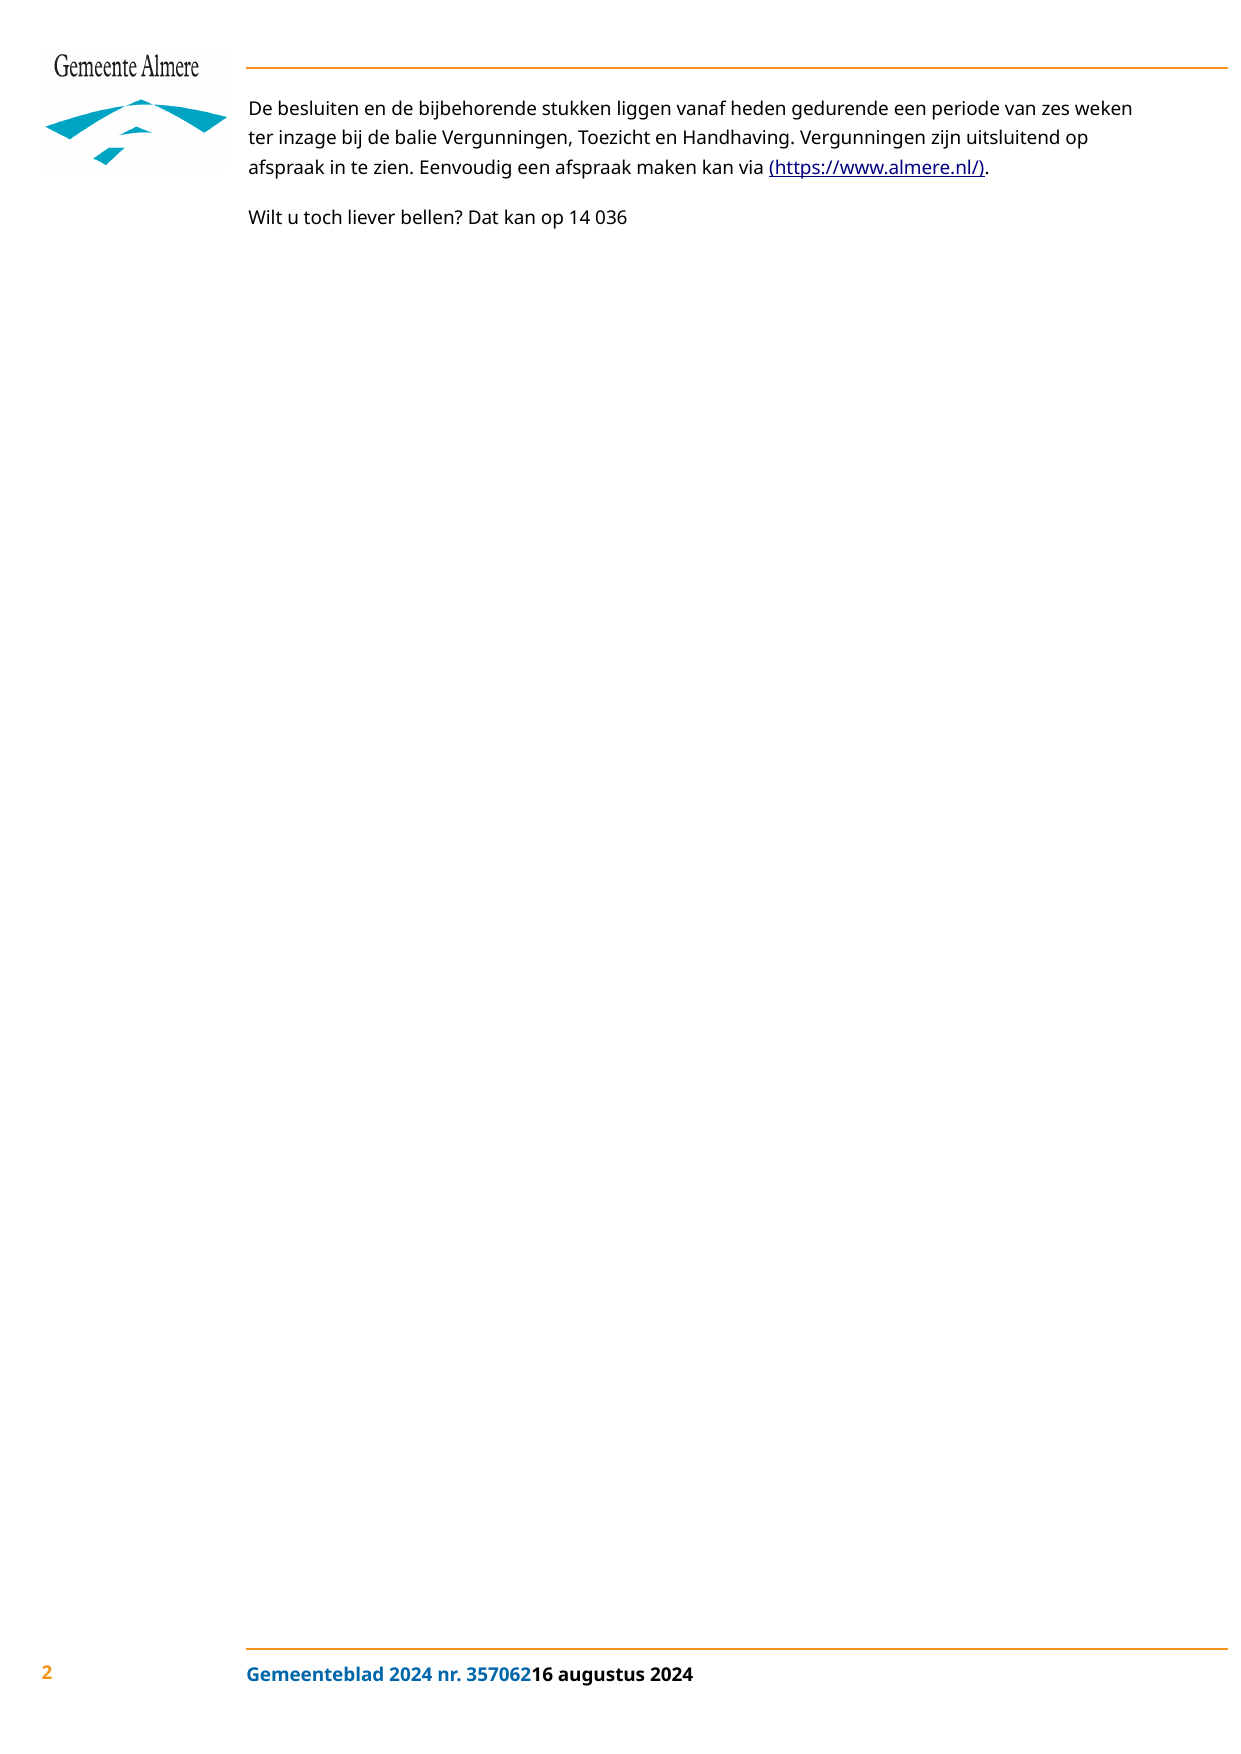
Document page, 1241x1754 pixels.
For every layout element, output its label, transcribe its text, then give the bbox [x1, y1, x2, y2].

picture [41, 47, 231, 172]
text Wilt u toch liever bellen? Dat kan op 14 036 [248, 204, 1152, 230]
text De besluiten en de bijbehorende stukken liggen vanaf heden gedurende een periode van zes weken ter inzage bij de balie Vergunningen, Toezicht en Handhaving. Vergunningen zijn uitsluitend op afspraak in te zien. Eenvoudig een afspraak maken kan via (https://www.almere.nl/). [248, 95, 1152, 180]
